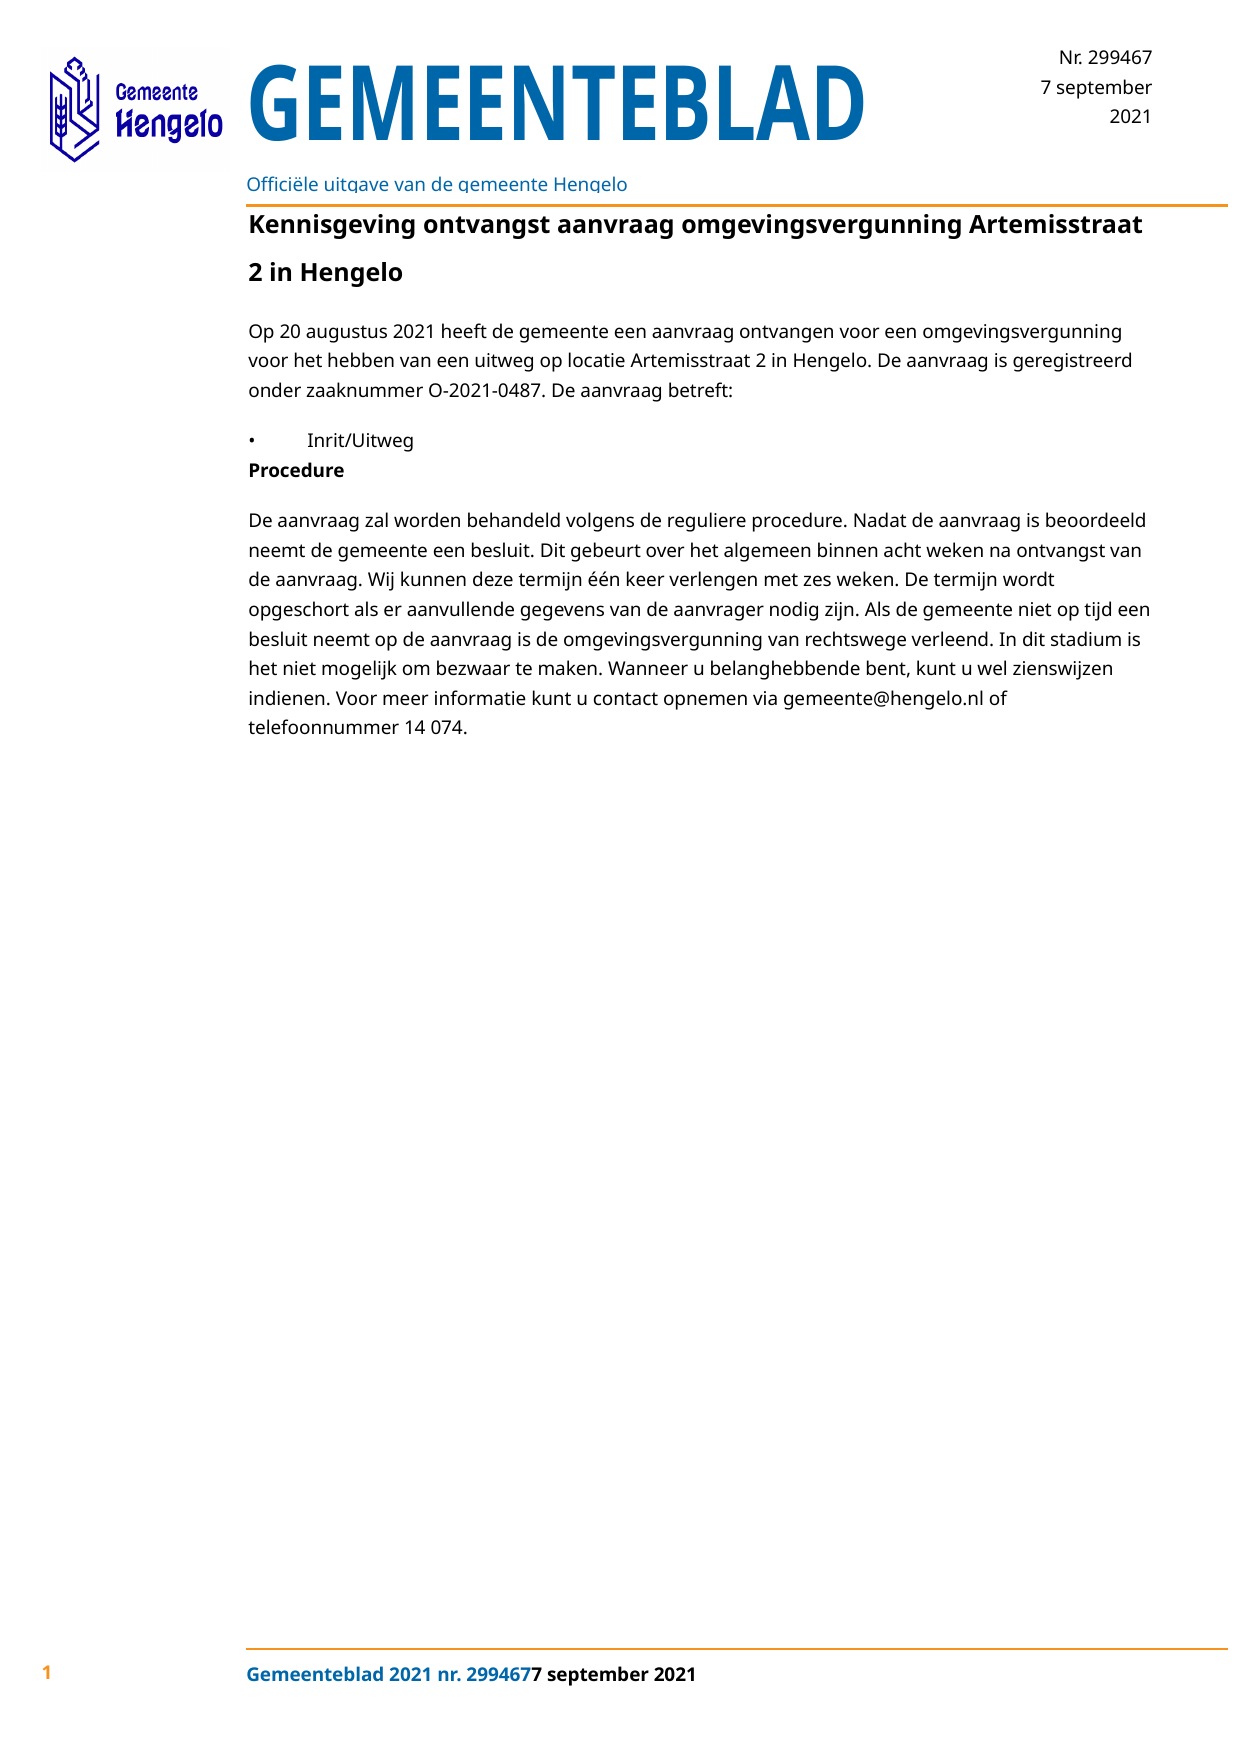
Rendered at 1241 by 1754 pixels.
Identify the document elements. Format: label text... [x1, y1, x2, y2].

picture [41, 47, 231, 172]
text De aanvraag zal worden behandeld volgens de reguliere procedure. Nadat de aanvraag is beoordeeld neemt de gemeente een besluit. Dit gebeurt over het algemeen binnen acht weken na ontvangst van de aanvraag. Wij kunnen deze termijn één keer verlengen met zes weken. De termijn wordt opgeschort als er aanvullende gegevens van de aanvrager nodig zijn. Als de gemeente niet op tijd een besluit neemt op de aanvraag is de omgevingsvergunning van rechtswege verleend. In dit stadium is het niet mogelijk om bezwaar te maken. Wanneer u belanghebbende bent, kunt u wel zienswijzen indienen. Voor meer informatie kunt u contact opnemen via gemeente@hengelo.nl of telefoonnummer 14 074. [248, 507, 1152, 740]
list Inrit/Uitweg [248, 427, 1152, 453]
text Op 20 augustus 2021 heeft de gemeente een aanvraag ontvangen voor een omgevingsvergunning voor het hebben van een uitweg op locatie Artemisstraat 2 in Hengelo. De aanvraag is geregistreerd onder zaaknummer O-2021-0487. De aanvraag betreft: [248, 318, 1152, 403]
text Procedure [248, 457, 1152, 483]
text Kennisgeving ontvangst aanvraag omgevingsvergunning Artemisstraat 2 in Hengelo [248, 207, 1152, 288]
